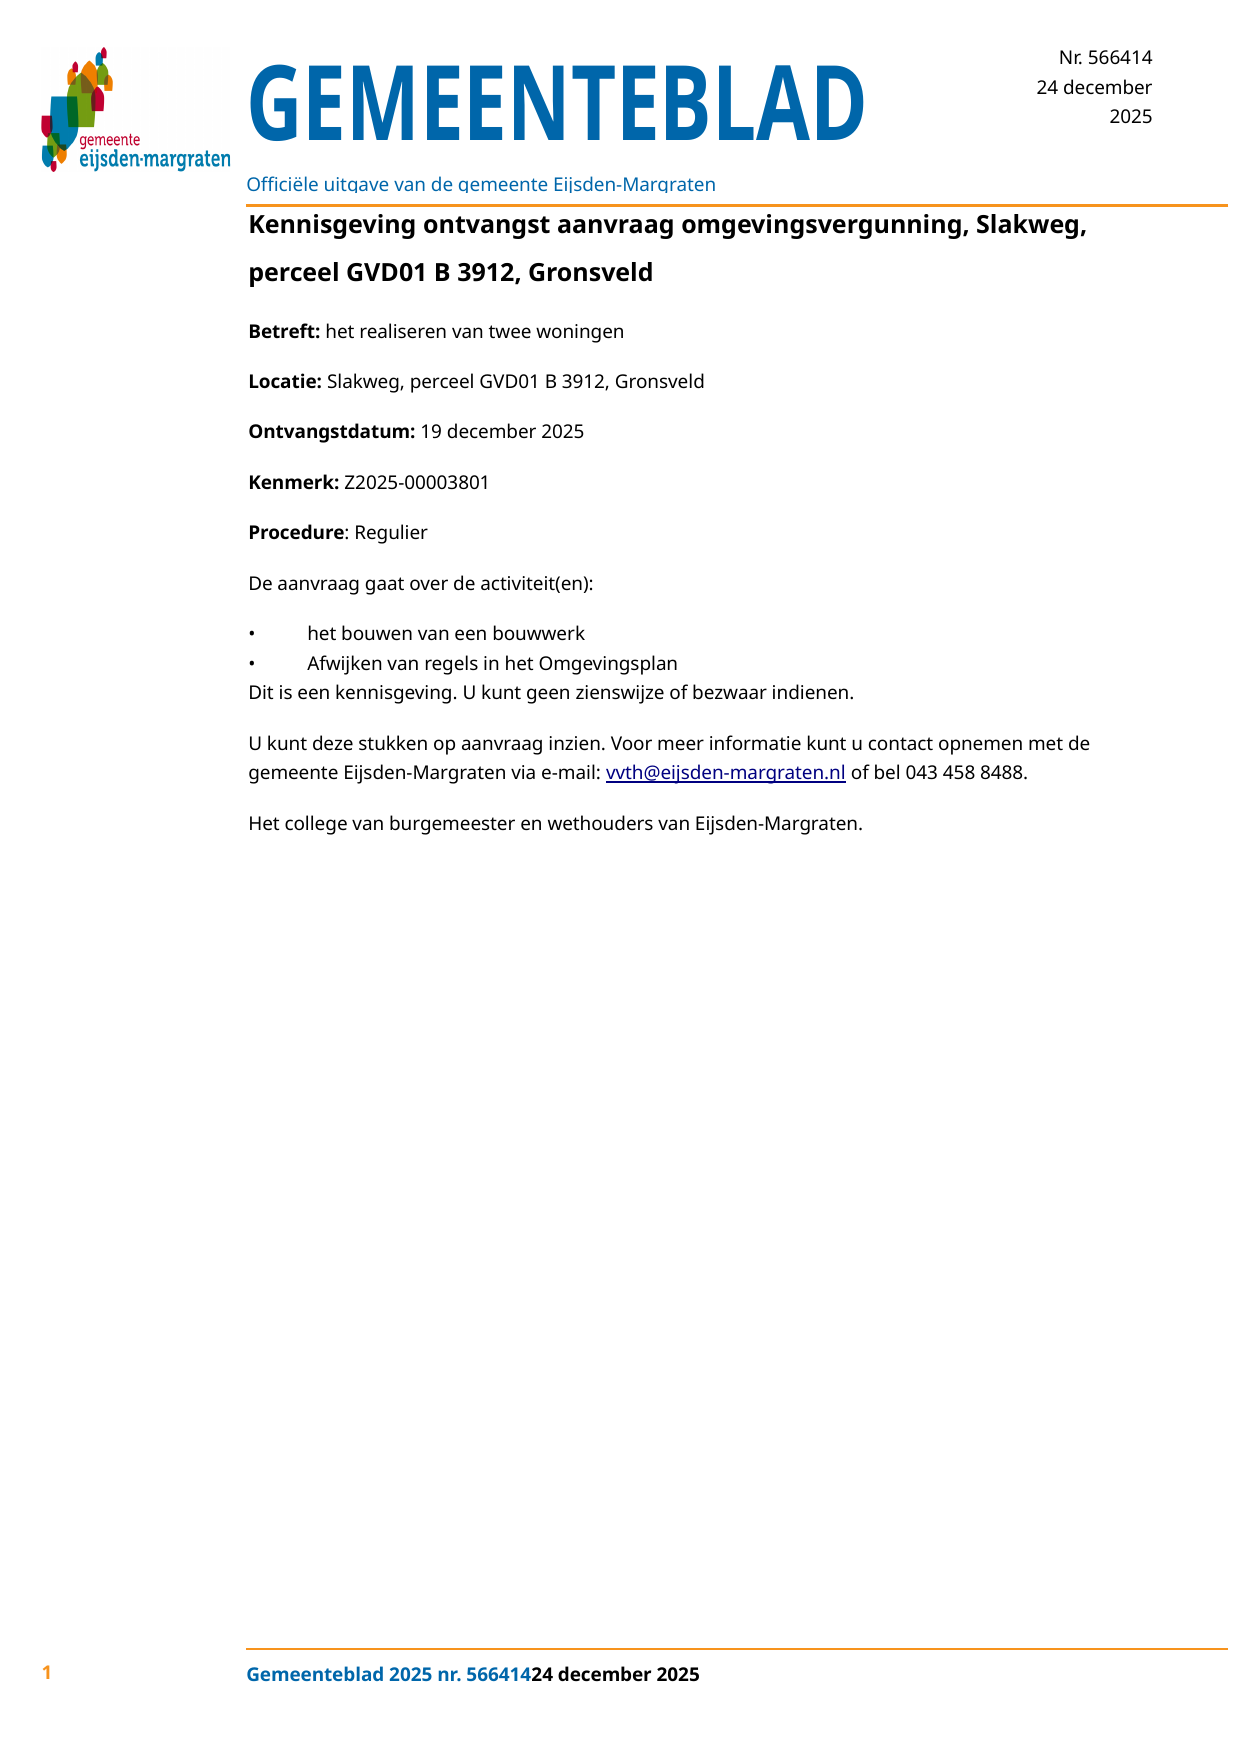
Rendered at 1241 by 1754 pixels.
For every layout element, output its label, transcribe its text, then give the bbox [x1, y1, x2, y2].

picture [41, 47, 231, 172]
text De aanvraag gaat over de activiteit(en): [248, 570, 1152, 596]
text Procedure: Regulier [248, 519, 1152, 545]
text Locatie: Slakweg, perceel GVD01 B 3912, Gronsveld [248, 368, 1152, 394]
text Het college van burgemeester en wethouders van Eijsden-Margraten. [248, 810, 1152, 836]
text Kennisgeving ontvangst aanvraag omgevingsvergunning, Slakweg, perceel GVD01 B 3912, Gronsveld [248, 207, 1152, 288]
text U kunt deze stukken op aanvraag inzien. Voor meer informatie kunt u contact opnemen met de gemeente Eijsden-Margraten via e-mail: vvth@eijsden-margraten.nl of bel 043 458 8488. [248, 730, 1152, 785]
list het bouwen van een bouwwerk [248, 620, 1152, 646]
list Afwijken van regels in het Omgevingsplan [248, 650, 1152, 676]
text Ontvangstdatum: 19 december 2025 [248, 419, 1152, 444]
text Betreft: het realiseren van twee woningen [248, 318, 1152, 344]
text Dit is een kennisgeving. U kunt geen zienswijze of bezwaar indienen. [248, 679, 1152, 705]
text Kenmerk: Z2025-00003801 [248, 469, 1152, 495]
